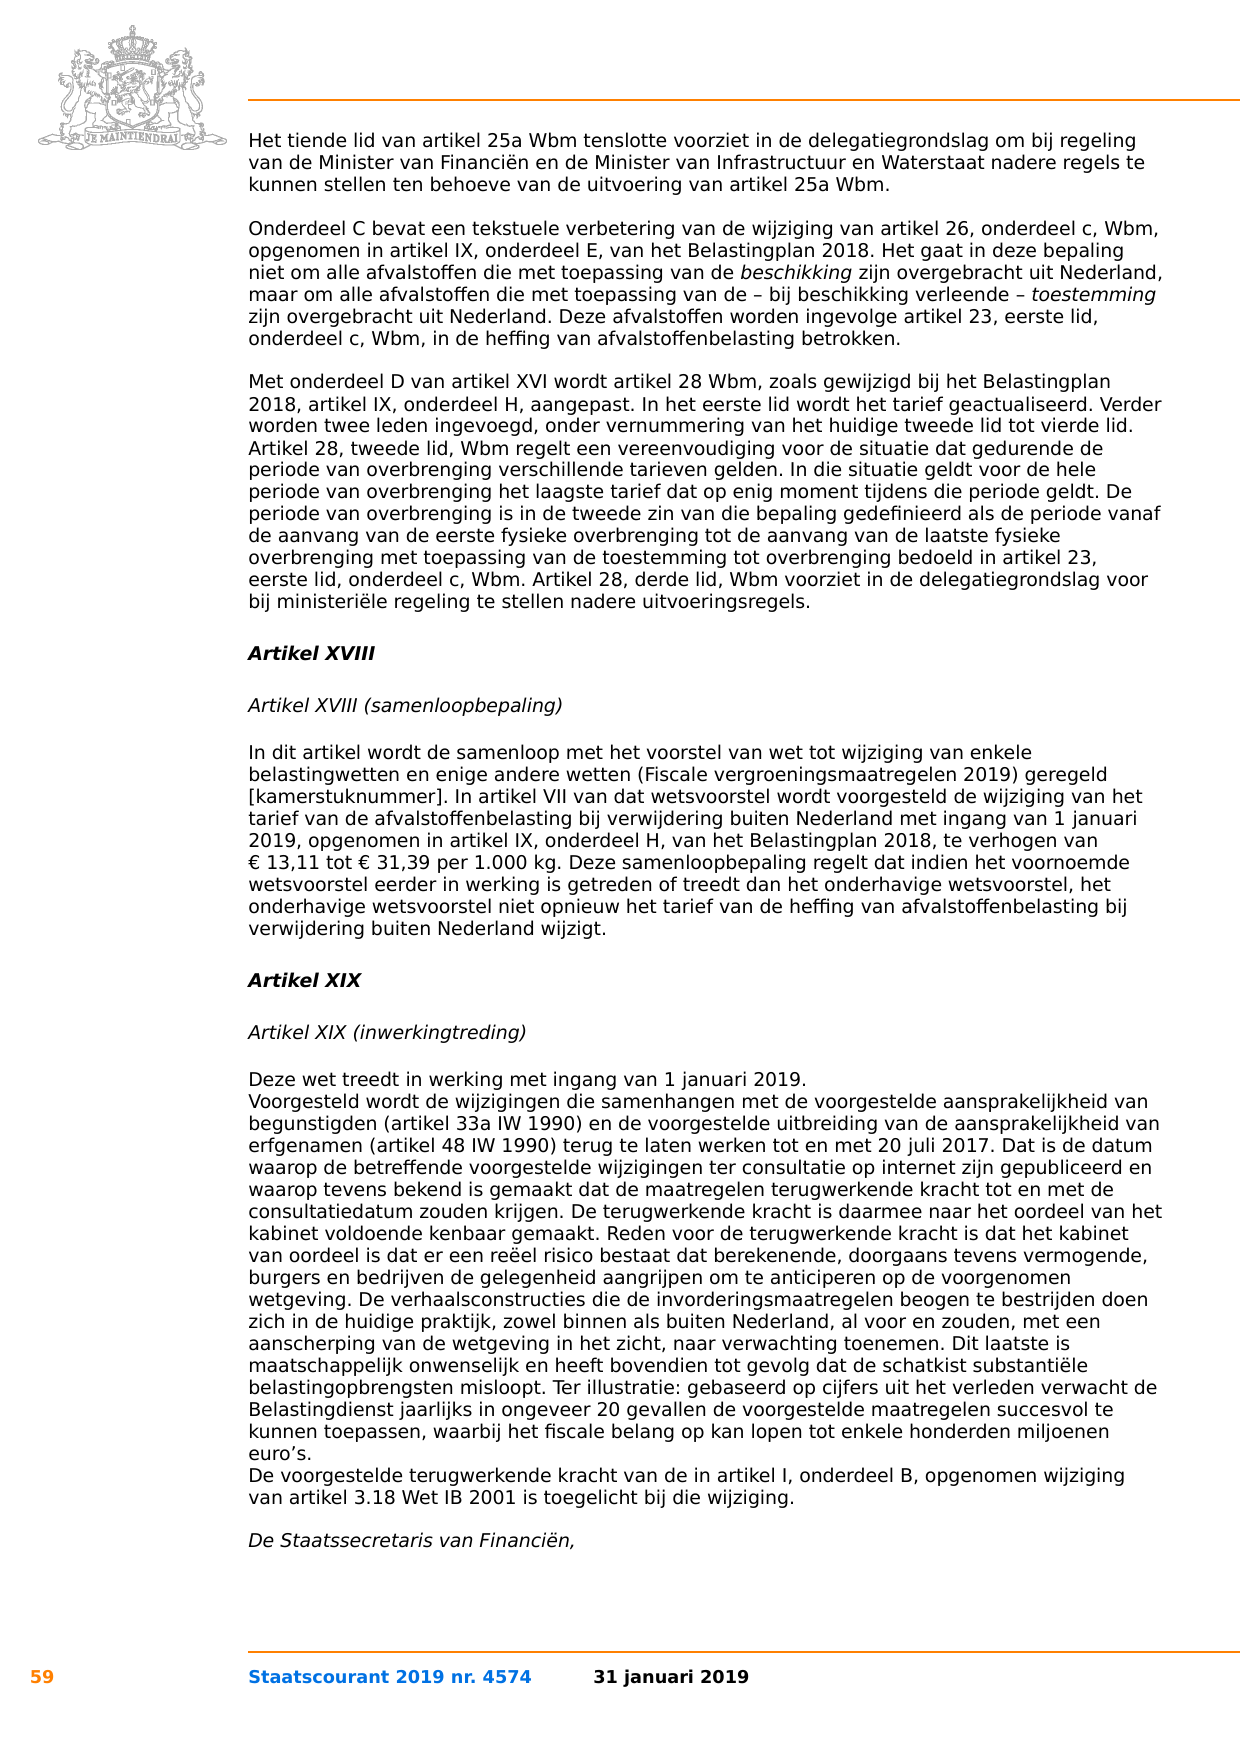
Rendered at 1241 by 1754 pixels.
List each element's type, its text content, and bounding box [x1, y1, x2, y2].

text Voorgesteld wordt de wijzigingen die samenhangen met de voorgestelde aansprakelijkheid van begunstigden (artikel 33a IW 1990) en de voorgestelde uitbreiding van de aansprakelijkheid van erfgenamen (artikel 48 IW 1990) terug te laten werken tot en met 20 juli 2017. Dat is de datum waarop de betreffende voorgestelde wijzigingen ter consultatie op internet zijn gepubliceerd en waarop tevens bekend is gemaakt dat de maatregelen terugwerkende kracht tot en met de consultatiedatum zouden krijgen. De terugwerkende kracht is daarmee naar het oordeel van het kabinet voldoende kenbaar gemaakt. Reden voor de terugwerkende kracht is dat het kabinet van oordeel is dat er een reëel risico bestaat dat berekenende, doorgaans tevens vermogende, burgers en bedrijven de gelegenheid aangrijpen om te anticiperen op de voorgenomen wetgeving. De verhaalsconstructies die de invorderingsmaatregelen beogen te bestrijden doen zich in de huidige praktijk, zowel binnen als buiten Nederland, al voor en zouden, met een aanscherping van de wetgeving in het zicht, naar verwachting toenemen. Dit laatste is maatschappelijk onwenselijk en heeft bovendien tot gevolg dat de schatkist substantiële belastingopbrengsten misloopt. Ter illustratie: gebaseerd op cijfers uit het verleden verwacht de Belastingdienst jaarlijks in ongeveer 20 gevallen de voorgestelde maatregelen succesvol te kunnen toepassen, waarbij het fiscale belang op kan lopen tot enkele honderden miljoenen euro’s. [248, 1091, 1163, 1464]
text Deze wet treedt in werking met ingang van 1 januari 2019. [248, 1069, 1163, 1091]
text Het tiende lid van artikel 25a Wbm tenslotte voorziet in de delegatiegrondslag om bij regeling van de Minister van Financiën en de Minister van Infrastructuur en Waterstaat nadere regels te kunnen stellen ten behoeve van de uitvoering van artikel 25a Wbm. [248, 130, 1163, 196]
subtitle Artikel XIX [248, 970, 1163, 992]
subtitle Artikel XIX (inwerkingtreding) [248, 1022, 1163, 1044]
text De voorgestelde terugwerkende kracht van de in artikel I, onderdeel B, opgenomen wijziging van artikel 3.18 Wet IB 2001 is toegelicht bij die wijziging. [248, 1464, 1163, 1508]
subtitle Artikel XVIII [248, 643, 1163, 665]
text Met onderdeel D van artikel XVI wordt artikel 28 Wbm, zoals gewijzigd bij het Belastingplan 2018, artikel IX, onderdeel H, aangepast. In het eerste lid wordt het tarief geactualiseerd. Verder worden twee leden ingevoegd, onder vernummering van het huidige tweede lid tot vierde lid. Artikel 28, tweede lid, Wbm regelt een vereenvoudiging voor de situatie dat gedurende de periode van overbrenging verschillende tarieven gelden. In die situatie geldt voor de hele periode van overbrenging het laagste tarief dat op enig moment tijdens die periode geldt. De periode van overbrenging is in de tweede zin van die bepaling gedefinieerd als de periode vanaf de aanvang van de eerste fysieke overbrenging tot de aanvang van de laatste fysieke overbrenging met toepassing van de toestemming tot overbrenging bedoeld in artikel 23, eerste lid, onderdeel c, Wbm. Artikel 28, derde lid, Wbm voorziet in de delegatiegrondslag voor bij ministeriële regeling te stellen nadere uitvoeringsregels. [248, 371, 1163, 613]
subtitle Artikel XVIII (samenloopbepaling) [248, 695, 1163, 717]
text Onderdeel C bevat een tekstuele verbetering van de wijziging van artikel 26, onderdeel c, Wbm, opgenomen in artikel IX, onderdeel E, van het Belastingplan 2018. Het gaat in deze bepaling niet om alle afvalstoffen die met toepassing van de beschikking zijn overgebracht uit Nederland, maar om alle afvalstoffen die met toepassing van de – bij beschikking verleende – toestemming zijn overgebracht uit Nederland. Deze afvalstoffen worden ingevolge artikel 23, eerste lid, onderdeel c, Wbm, in de heffing van afvalstoffenbelasting betrokken. [248, 218, 1163, 349]
text In dit artikel wordt de samenloop met het voorstel van wet tot wijziging van enkele belastingwetten en enige andere wetten (Fiscale vergroeningsmaatregelen 2019) geregeld [kamerstuknummer]. In artikel VII van dat wetsvoorstel wordt voorgesteld de wijziging van het tarief van de afvalstoffenbelasting bij verwijdering buiten Nederland met ingang van 1 januari 2019, opgenomen in artikel IX, onderdeel H, van het Belastingplan 2018, te verhogen van € 13,11 tot € 31,39 per 1.000 kg. Deze samenloopbepaling regelt dat indien het voornoemde wetsvoorstel eerder in werking is getreden of treedt dan het onderhavige wetsvoorstel, het onderhavige wetsvoorstel niet opnieuw het tarief van de heffing van afvalstoffenbelasting bij verwijdering buiten Nederland wijzigt. [248, 742, 1163, 940]
text De Staatssecretaris van Financiën, [248, 1530, 1163, 1552]
picture [38, 25, 227, 150]
